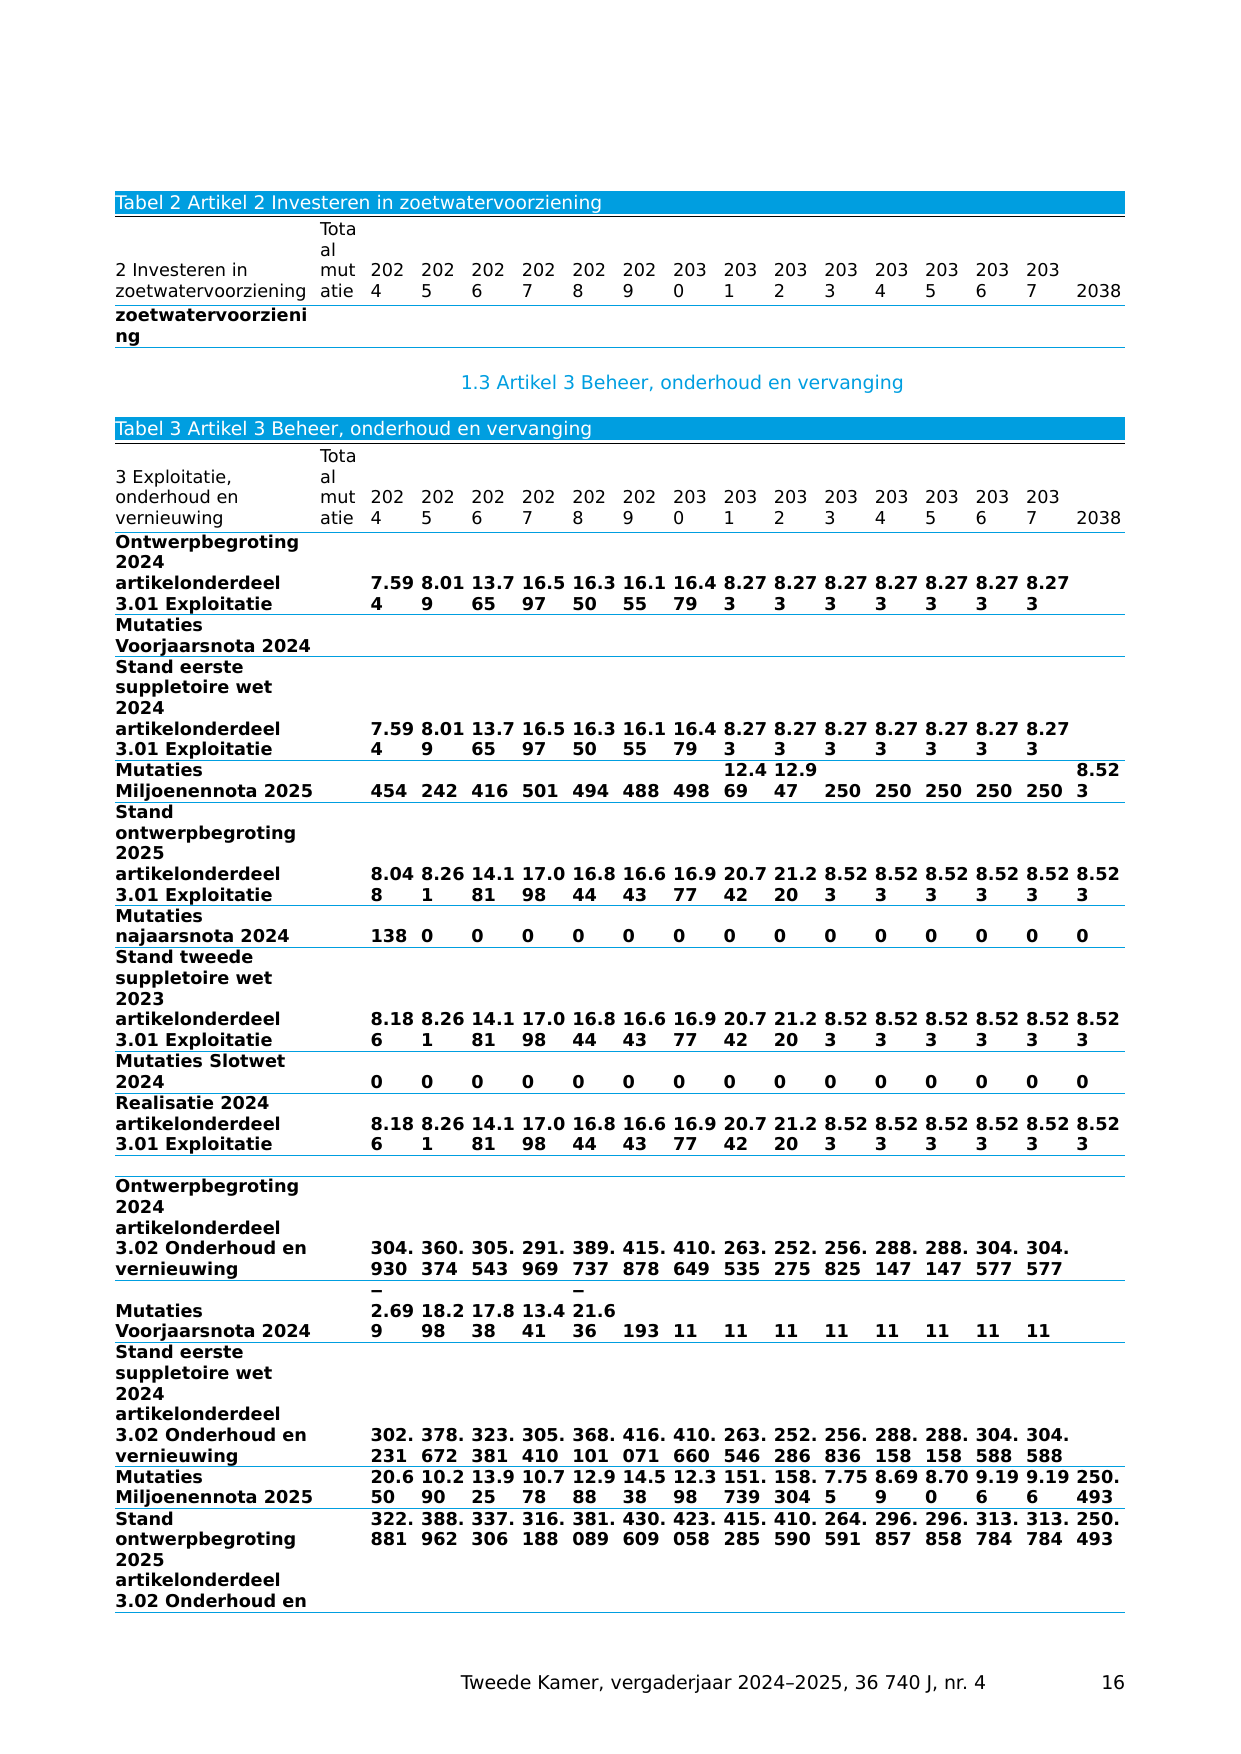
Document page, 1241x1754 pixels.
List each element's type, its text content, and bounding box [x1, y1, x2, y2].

table_cell 8.523 [821, 1094, 872, 1155]
table_cell 0 [620, 1052, 670, 1092]
table_cell Realisatie 2024 artikelonderdeel 3.01 Exploitatie [115, 1094, 317, 1155]
table_cell 20.742 [720, 1094, 771, 1155]
table_cell [771, 306, 821, 346]
table_cell 288.147 [872, 1177, 922, 1279]
table_cell 256.825 [821, 1177, 872, 1279]
table_cell [821, 615, 872, 656]
table_cell 291.969 [519, 1177, 569, 1279]
table_cell [720, 1156, 771, 1176]
table_cell 2038 [1073, 217, 1125, 304]
table_cell 2031 [720, 217, 771, 304]
table_cell 8.186 [368, 1094, 418, 1155]
table_cell 288.147 [922, 1177, 972, 1279]
table_cell 498 [670, 761, 720, 802]
table_cell [1023, 615, 1073, 656]
table_cell 8.523 [872, 1094, 922, 1155]
table_cell 8.273 [821, 533, 872, 614]
table_cell [317, 948, 367, 1051]
table_cell [1073, 1177, 1125, 1279]
table_cell [1073, 615, 1125, 656]
table_cell 0 [670, 906, 720, 947]
table_cell 2 Investeren in zoetwatervoorziening [115, 217, 317, 304]
table_cell 416 [468, 761, 519, 802]
table_cell 17.098 [519, 803, 569, 905]
table_cell 8.186 [368, 948, 418, 1051]
table_cell [317, 1052, 367, 1092]
table_cell 316.188 [519, 1509, 569, 1612]
table_cell Mutaties Voorjaarsnota 2024 [115, 1281, 317, 1342]
table_cell 2034 [872, 444, 922, 531]
table_cell 305.543 [468, 1177, 519, 1279]
table_cell 7.594 [368, 533, 418, 614]
table_cell 2027 [519, 217, 569, 304]
table_cell Stand ontwerpbegroting 2025 artikelonderdeel 3.02 Onderhoud en [115, 1509, 317, 1612]
table_cell [922, 306, 972, 346]
table_cell 2032 [771, 217, 821, 304]
table_cell 250 [922, 761, 972, 802]
table_cell Totaal mutatie [317, 217, 367, 304]
table_cell Mutaties Miljoenennota 2025 [115, 761, 317, 802]
table_cell 16.597 [519, 657, 569, 760]
table_cell [821, 306, 872, 346]
table_cell 8.699 [872, 1467, 922, 1508]
table_cell 20.650 [368, 1467, 418, 1508]
table_cell 322.881 [368, 1509, 418, 1612]
table_cell 0 [519, 906, 569, 947]
table_cell 8.523 [1073, 948, 1125, 1051]
table_cell 415.878 [620, 1177, 670, 1279]
table_cell 9.196 [973, 1467, 1023, 1508]
table_cell 8.048 [368, 803, 418, 905]
table_cell 416.071 [620, 1343, 670, 1466]
table_cell ‒ 21.636 [569, 1281, 619, 1342]
table_cell [317, 1509, 367, 1612]
table_cell 415.285 [720, 1509, 771, 1612]
table_cell 250 [821, 761, 872, 802]
table_cell 8.523 [973, 1094, 1023, 1155]
table_cell 8.273 [872, 533, 922, 614]
table_cell 16.479 [670, 533, 720, 614]
table_cell [973, 306, 1023, 346]
table_cell [1073, 1281, 1125, 1342]
table_cell 2025 [418, 444, 468, 531]
table_cell [1073, 533, 1125, 614]
table_cell 0 [973, 906, 1023, 947]
table_cell 2035 [922, 444, 972, 531]
table_cell 8.523 [1073, 761, 1125, 802]
table_cell 250.493 [1073, 1467, 1125, 1508]
table_cell 256.836 [821, 1343, 872, 1466]
table_cell 3 Exploitatie, onderhoud en vernieuwing [115, 444, 317, 531]
table_cell [115, 1156, 317, 1176]
table_cell 381.089 [569, 1509, 619, 1612]
table_cell Mutaties najaarsnota 2024 [115, 906, 317, 947]
table_cell 2027 [519, 444, 569, 531]
table_cell 8.261 [418, 803, 468, 905]
table_cell 16.643 [620, 948, 670, 1051]
table_cell [317, 533, 367, 614]
table_cell [620, 1156, 670, 1176]
table_cell Mutaties Slotwet 2024 [115, 1052, 317, 1092]
table_cell 0 [468, 1052, 519, 1092]
table_cell 2031 [720, 444, 771, 531]
table_cell 0 [1023, 1052, 1073, 1092]
table_cell 302.231 [368, 1343, 418, 1466]
table_cell 10.290 [418, 1467, 468, 1508]
table_cell 410.649 [670, 1177, 720, 1279]
table_cell 8.261 [418, 1094, 468, 1155]
table_cell [317, 1343, 367, 1466]
table_cell 2036 [973, 444, 1023, 531]
table_cell 0 [418, 1052, 468, 1092]
table_cell 0 [1023, 906, 1073, 947]
table_cell 0 [569, 906, 619, 947]
table_cell 14.181 [468, 948, 519, 1051]
table_cell 410.590 [771, 1509, 821, 1612]
table_cell 2029 [620, 444, 670, 531]
table_cell 0 [368, 1052, 418, 1092]
table_cell 8.523 [922, 1094, 972, 1155]
table_cell 16.155 [620, 533, 670, 614]
table_cell 16.977 [670, 948, 720, 1051]
table_cell 2033 [821, 217, 872, 304]
table_cell [468, 306, 519, 346]
table_cell [418, 306, 468, 346]
table_cell 423.058 [670, 1509, 720, 1612]
table_cell 8.523 [1073, 1094, 1125, 1155]
table_cell 8.273 [973, 533, 1023, 614]
table_cell 8.523 [973, 803, 1023, 905]
table_cell 8.273 [771, 533, 821, 614]
table_cell 430.609 [620, 1509, 670, 1612]
table_cell [317, 1094, 367, 1155]
table_cell 158.304 [771, 1467, 821, 1508]
table_cell 304.577 [1023, 1177, 1073, 1279]
table_cell [569, 615, 619, 656]
table_cell 0 [771, 906, 821, 947]
table_cell Stand eerste suppletoire wet 2024 artikelonderdeel 3.02 Onderhoud en vernieuwing [115, 1343, 317, 1466]
table_cell 8.523 [973, 948, 1023, 1051]
table_cell 0 [519, 1052, 569, 1092]
table_cell [720, 615, 771, 656]
table_cell 2026 [468, 444, 519, 531]
table_cell 9.196 [1023, 1467, 1073, 1508]
table_cell 8.523 [922, 803, 972, 905]
table_cell 0 [569, 1052, 619, 1092]
table_cell 8.523 [821, 948, 872, 1051]
table_cell 11 [973, 1281, 1023, 1342]
table_cell [670, 306, 720, 346]
table_cell [569, 306, 619, 346]
table_cell 13.765 [468, 657, 519, 760]
table_cell 2028 [569, 444, 619, 531]
table_cell 305.410 [519, 1343, 569, 1466]
table_cell [1023, 306, 1073, 346]
table_cell 151.739 [720, 1467, 771, 1508]
table_cell 8.273 [973, 657, 1023, 760]
table_cell 13.441 [519, 1281, 569, 1342]
table_cell 2036 [973, 217, 1023, 304]
table_cell 2033 [821, 444, 872, 531]
table_cell 2024 [368, 217, 418, 304]
table_cell [468, 615, 519, 656]
table_cell 16.597 [519, 533, 569, 614]
table_cell 12.947 [771, 761, 821, 802]
table_cell [317, 615, 367, 656]
table_cell [771, 1156, 821, 1176]
table_cell 16.350 [569, 657, 619, 760]
table_cell [468, 1156, 519, 1176]
table_cell Stand ontwerpbegroting 2025 artikelonderdeel 3.01 Exploitatie [115, 803, 317, 905]
table_cell 12.988 [569, 1467, 619, 1508]
table_cell 8.523 [1023, 1094, 1073, 1155]
table_cell 14.181 [468, 1094, 519, 1155]
table_cell 16.844 [569, 1094, 619, 1155]
table_cell Ontwerpbegroting 2024 artikelonderdeel 3.01 Exploitatie [115, 533, 317, 614]
table_cell 8.261 [418, 948, 468, 1051]
table_cell 454 [368, 761, 418, 802]
table_cell 494 [569, 761, 619, 802]
table_cell 8.273 [922, 533, 972, 614]
table_cell 0 [1073, 1052, 1125, 1092]
table_cell 304.577 [973, 1177, 1023, 1279]
table_cell [368, 615, 418, 656]
table_cell 252.286 [771, 1343, 821, 1466]
table_cell 323.381 [468, 1343, 519, 1466]
table_cell 2032 [771, 444, 821, 531]
table_cell 2037 [1023, 217, 1073, 304]
table_cell [317, 761, 367, 802]
table_cell Mutaties Miljoenennota 2025 [115, 1467, 317, 1508]
table_cell 8.273 [1023, 533, 1073, 614]
table_cell 0 [418, 906, 468, 947]
table_cell 12.469 [720, 761, 771, 802]
table_cell 17.838 [468, 1281, 519, 1342]
table_cell [872, 1156, 922, 1176]
table_cell [620, 306, 670, 346]
table_cell [418, 1156, 468, 1176]
table_cell 10.778 [519, 1467, 569, 1508]
table_cell 8.273 [720, 533, 771, 614]
table_cell [1073, 1343, 1125, 1466]
table_cell 2028 [569, 217, 619, 304]
table_cell 0 [771, 1052, 821, 1092]
table_cell 2038 [1073, 444, 1125, 531]
table_cell 11 [1023, 1281, 1073, 1342]
table_cell [368, 1156, 418, 1176]
table_cell 16.844 [569, 803, 619, 905]
table_cell [973, 1156, 1023, 1176]
table_cell [569, 1156, 619, 1176]
table_cell [872, 306, 922, 346]
table_cell [973, 615, 1023, 656]
table_cell 13.765 [468, 533, 519, 614]
table_cell 0 [872, 906, 922, 947]
table_cell 20.742 [720, 948, 771, 1051]
table_cell [317, 1156, 367, 1176]
table_cell 8.273 [771, 657, 821, 760]
table_cell 0 [922, 906, 972, 947]
table_cell 242 [418, 761, 468, 802]
table_cell 8.273 [1023, 657, 1073, 760]
table_cell 21.220 [771, 1094, 821, 1155]
table_cell 263.535 [720, 1177, 771, 1279]
table_cell [519, 306, 569, 346]
table_cell [670, 615, 720, 656]
table_cell 16.350 [569, 533, 619, 614]
table_cell [720, 306, 771, 346]
table_cell [317, 906, 367, 947]
table_cell 8.523 [821, 803, 872, 905]
table_cell 11 [821, 1281, 872, 1342]
table_cell [771, 615, 821, 656]
table_cell 14.181 [468, 803, 519, 905]
table_cell 8.019 [418, 657, 468, 760]
table_cell 17.098 [519, 1094, 569, 1155]
table_cell 0 [1073, 906, 1125, 947]
table_cell 0 [720, 1052, 771, 1092]
table_cell 2035 [922, 217, 972, 304]
table_cell [519, 1156, 569, 1176]
table_cell 17.098 [519, 948, 569, 1051]
table_cell [1073, 1156, 1125, 1176]
table_cell [922, 615, 972, 656]
table_cell [1073, 657, 1125, 760]
table_cell 8.523 [1073, 803, 1125, 905]
table_cell 21.220 [771, 803, 821, 905]
table_cell [317, 657, 367, 760]
table_cell 313.784 [1023, 1509, 1073, 1612]
table_cell 501 [519, 761, 569, 802]
table_cell 2026 [468, 217, 519, 304]
table_cell 16.155 [620, 657, 670, 760]
table_cell 20.742 [720, 803, 771, 905]
table_cell 288.158 [922, 1343, 972, 1466]
table_cell [670, 1156, 720, 1176]
table_cell 250 [1023, 761, 1073, 802]
table_cell 0 [620, 906, 670, 947]
table_cell 410.660 [670, 1343, 720, 1466]
table_cell 250 [973, 761, 1023, 802]
table_cell 0 [821, 1052, 872, 1092]
table_cell 296.858 [922, 1509, 972, 1612]
table_cell 2037 [1023, 444, 1073, 531]
table_cell 304.588 [973, 1343, 1023, 1466]
table_cell [368, 306, 418, 346]
table_cell 8.523 [1023, 803, 1073, 905]
table_cell 16.643 [620, 1094, 670, 1155]
table_cell Totaal mutatie [317, 444, 367, 531]
table_cell 296.857 [872, 1509, 922, 1612]
table_cell [317, 803, 367, 905]
table_cell 288.158 [872, 1343, 922, 1466]
table_cell 2025 [418, 217, 468, 304]
table_cell 11 [922, 1281, 972, 1342]
table_cell Stand eerste suppletoire wet 2024 artikelonderdeel 3.01 Exploitatie [115, 657, 317, 760]
table_cell 16.479 [670, 657, 720, 760]
table_cell Ontwerpbegroting 2024 artikelonderdeel 3.02 Onderhoud en vernieuwing [115, 1177, 317, 1279]
table_cell 388.962 [418, 1509, 468, 1612]
table_cell [1073, 306, 1125, 346]
table_cell 378.672 [418, 1343, 468, 1466]
table_cell 16.977 [670, 803, 720, 905]
table_cell 8.273 [720, 657, 771, 760]
table_cell 2029 [620, 217, 670, 304]
table_cell 8.523 [872, 803, 922, 905]
table_cell 488 [620, 761, 670, 802]
table_cell 16.977 [670, 1094, 720, 1155]
table_cell 13.925 [468, 1467, 519, 1508]
table_cell 252.275 [771, 1177, 821, 1279]
table_cell 337.306 [468, 1509, 519, 1612]
table_cell ‒ 2.699 [368, 1281, 418, 1342]
table_cell 2034 [872, 217, 922, 304]
table_cell 21.220 [771, 948, 821, 1051]
table_cell 264.591 [821, 1509, 872, 1612]
table_cell 250.493 [1073, 1509, 1125, 1612]
table_cell [317, 1177, 367, 1279]
table_cell 8.523 [1023, 948, 1073, 1051]
table_cell 304.930 [368, 1177, 418, 1279]
table_cell [317, 306, 367, 346]
table_cell 8.700 [922, 1467, 972, 1508]
table_cell zoetwatervoorziening [115, 306, 317, 346]
table_cell 8.273 [821, 657, 872, 760]
table_cell 138 [368, 906, 418, 947]
table_cell 193 [620, 1281, 670, 1342]
table_cell 16.844 [569, 948, 619, 1051]
table_cell 368.101 [569, 1343, 619, 1466]
table_cell 313.784 [973, 1509, 1023, 1612]
table_cell [1023, 1156, 1073, 1176]
table_cell 11 [771, 1281, 821, 1342]
table_cell 0 [670, 1052, 720, 1092]
table_cell 2030 [670, 444, 720, 531]
table_cell 0 [468, 906, 519, 947]
table_cell [620, 615, 670, 656]
table_cell 11 [670, 1281, 720, 1342]
table_cell 8.273 [872, 657, 922, 760]
table_cell 2030 [670, 217, 720, 304]
table_cell 16.643 [620, 803, 670, 905]
table_cell 18.298 [418, 1281, 468, 1342]
table_cell 8.523 [922, 948, 972, 1051]
table_cell 12.398 [670, 1467, 720, 1508]
table_cell 8.273 [922, 657, 972, 760]
table_cell 0 [973, 1052, 1023, 1092]
table_cell 8.019 [418, 533, 468, 614]
table_cell [872, 615, 922, 656]
table_cell 389.737 [569, 1177, 619, 1279]
table_cell 250 [872, 761, 922, 802]
table_cell [821, 1156, 872, 1176]
table_cell 7.594 [368, 657, 418, 760]
table_cell 11 [872, 1281, 922, 1342]
table_cell 14.538 [620, 1467, 670, 1508]
table_cell 0 [720, 906, 771, 947]
table_cell 7.755 [821, 1467, 872, 1508]
table_cell Mutaties Voorjaarsnota 2024 [115, 615, 317, 656]
table_cell [317, 1281, 367, 1342]
table_cell [922, 1156, 972, 1176]
table_cell 2024 [368, 444, 418, 531]
table_cell 11 [720, 1281, 771, 1342]
table_cell 0 [821, 906, 872, 947]
table_cell 360.374 [418, 1177, 468, 1279]
table_cell [418, 615, 468, 656]
table_cell 0 [922, 1052, 972, 1092]
title 1.3 Artikel 3 Beheer, onderhoud en vervanging [461, 372, 1125, 394]
table_cell 0 [872, 1052, 922, 1092]
table_cell [317, 1467, 367, 1508]
table_cell Stand tweede suppletoire wet 2023 artikelonderdeel 3.01 Exploitatie [115, 948, 317, 1051]
table_cell 8.523 [872, 948, 922, 1051]
table_cell [519, 615, 569, 656]
table_cell 263.546 [720, 1343, 771, 1466]
table_cell 304.588 [1023, 1343, 1073, 1466]
